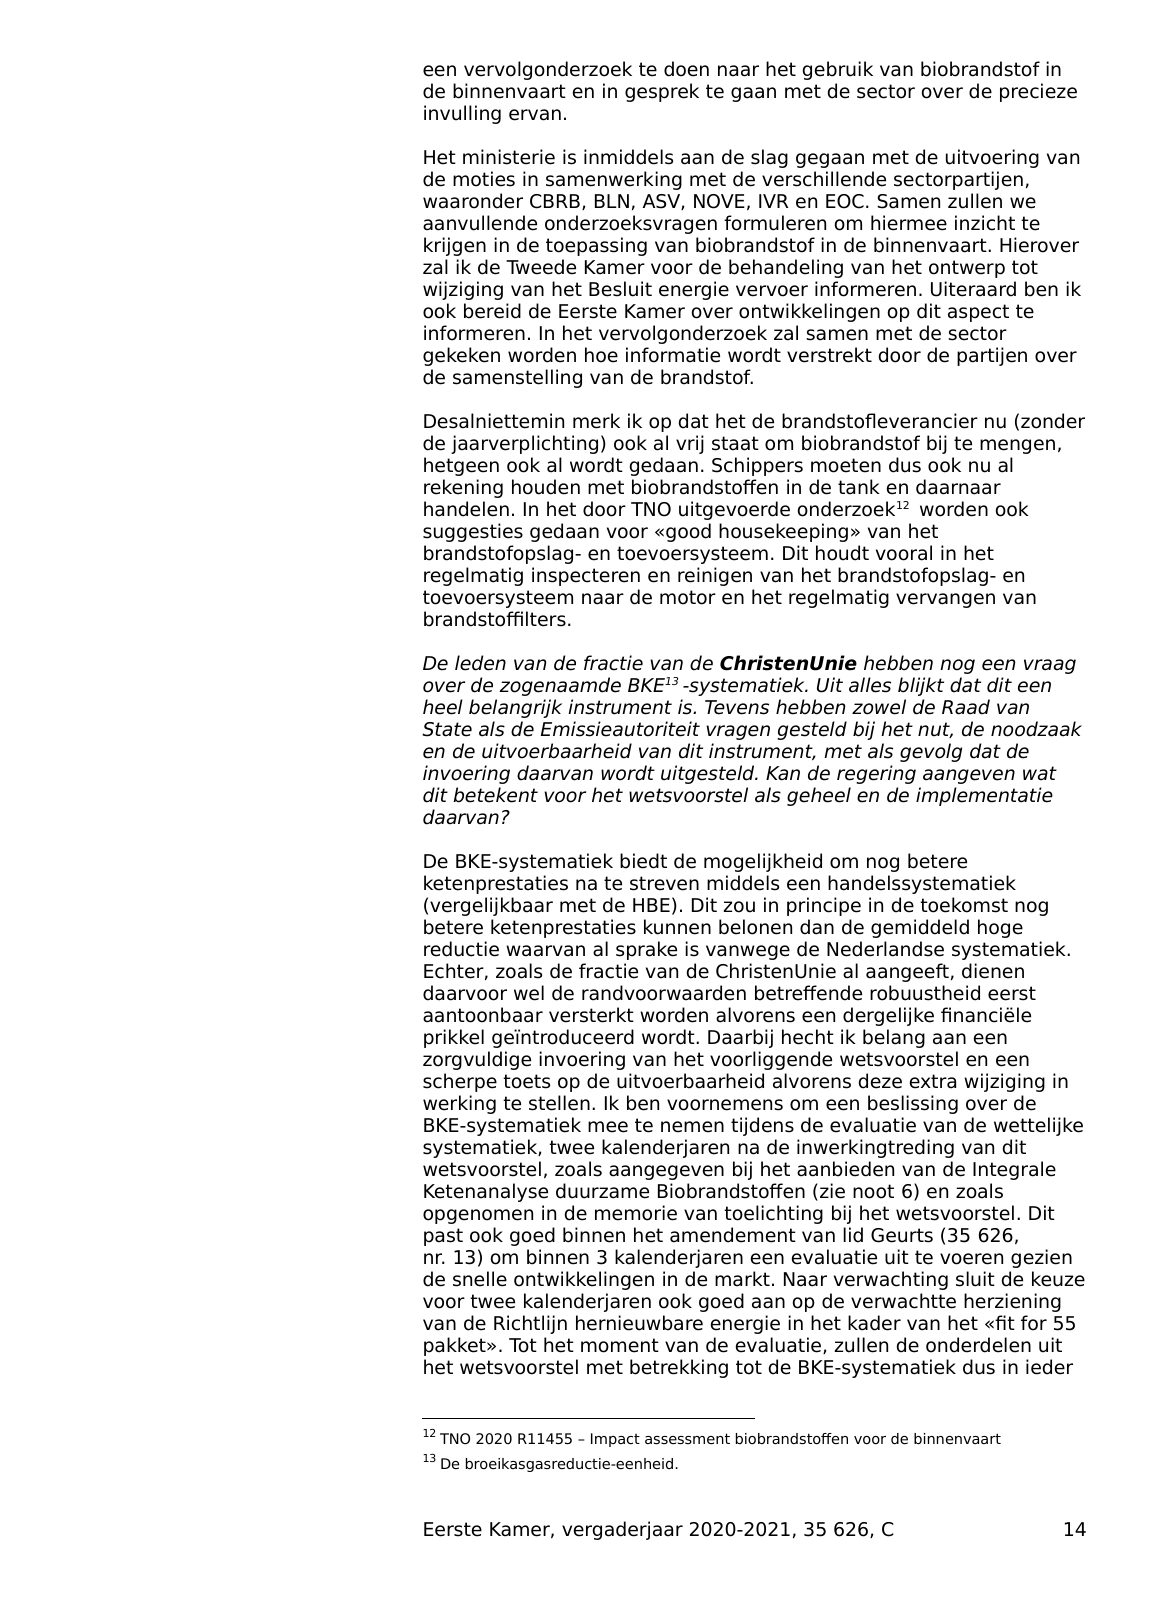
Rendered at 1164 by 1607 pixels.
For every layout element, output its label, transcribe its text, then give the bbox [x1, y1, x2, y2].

text Desalniettemin merk ik op dat het de brandstofleverancier nu (zonder de jaarverplichting) ook al vrij staat om biobrandstof bij te mengen, hetgeen ook al wordt gedaan. Schippers moeten dus ook nu al rekening houden met biobrandstoffen in de tank en daarnaar handelen. In het door TNO uitgevoerde onderzoek worden ook suggesties gedaan voor «good housekeeping» van het brandstofopslag- en toevoersysteem. Dit houdt vooral in het regelmatig inspecteren en reinigen van het brandstofopslag- en toevoersysteem naar de motor en het regelmatig vervangen van brandstoffilters. [422, 411, 1087, 631]
text Het ministerie is inmiddels aan de slag gegaan met de uitvoering van de moties in samenwerking met de verschillende sectorpartijen, waaronder CBRB, BLN, ASV, NOVE, IVR en EOC. Samen zullen we aanvullende onderzoeksvragen formuleren om hiermee inzicht te krijgen in de toepassing van biobrandstof in de binnenvaart. Hierover zal ik de Tweede Kamer voor de behandeling van het ontwerp tot wijziging van het Besluit energie vervoer informeren. Uiteraard ben ik ook bereid de Eerste Kamer over ontwikkelingen op dit aspect te informeren. In het vervolgonderzoek zal samen met de sector gekeken worden hoe informatie wordt verstrekt door de partijen over de samenstelling van de brandstof. [422, 147, 1087, 389]
text TNO 2020 R11455 – Impact assessment biobrandstoffen voor de binnenvaart [422, 1427, 1087, 1449]
text De leden van de fractie van de ChristenUnie hebben nog een vraag over de zogenaamde BKE-systematiek. Uit alles blijkt dat dit een heel belangrijk instrument is. Tevens hebben zowel de Raad van State als de Emissieautoriteit vragen gesteld bij het nut, de noodzaak en de uitvoerbaarheid van dit instrument, met als gevolg dat de invoering daarvan wordt uitgesteld. Kan de regering aangeven wat dit betekent voor het wetsvoorstel als geheel en de implementatie daarvan? [422, 653, 1087, 829]
text een vervolgonderzoek te doen naar het gebruik van biobrandstof in de binnenvaart en in gesprek te gaan met de sector over de precieze invulling ervan. [422, 59, 1087, 125]
text De broeikasgasreductie-eenheid. [422, 1452, 1087, 1474]
text De BKE-systematiek biedt de mogelijkheid om nog betere ketenprestaties na te streven middels een handelssystematiek (vergelijkbaar met de HBE). Dit zou in principe in de toekomst nog betere ketenprestaties kunnen belonen dan de gemiddeld hoge reductie waarvan al sprake is vanwege de Nederlandse systematiek. Echter, zoals de fractie van de ChristenUnie al aangeeft, dienen daarvoor wel de randvoorwaarden betreffende robuustheid eerst aantoonbaar versterkt worden alvorens een dergelijke financiële prikkel geïntroduceerd wordt. Daarbij hecht ik belang aan een zorgvuldige invoering van het voorliggende wetsvoorstel en een scherpe toets op de uitvoerbaarheid alvorens deze extra wijziging in werking te stellen. Ik ben voornemens om een beslissing over de BKE-systematiek mee te nemen tijdens de evaluatie van de wettelijke systematiek, twee kalenderjaren na de inwerkingtreding van dit wetsvoorstel, zoals aangegeven bij het aanbieden van de Integrale Ketenanalyse duurzame Biobrandstoffen (zie noot 6) en zoals opgenomen in de memorie van toelichting bij het wetsvoorstel. Dit past ook goed binnen het amendement van lid Geurts (35 626, nr. 13) om binnen 3 kalenderjaren een evaluatie uit te voeren gezien de snelle ontwikkelingen in de markt. Naar verwachting sluit de keuze voor twee kalenderjaren ook goed aan op de verwachtte herziening van de Richtlijn hernieuwbare energie in het kader van het «fit for 55 pakket». Tot het moment van de evaluatie, zullen de onderdelen uit het wetsvoorstel met betrekking tot de BKE-systematiek dus in ieder [422, 851, 1087, 1379]
